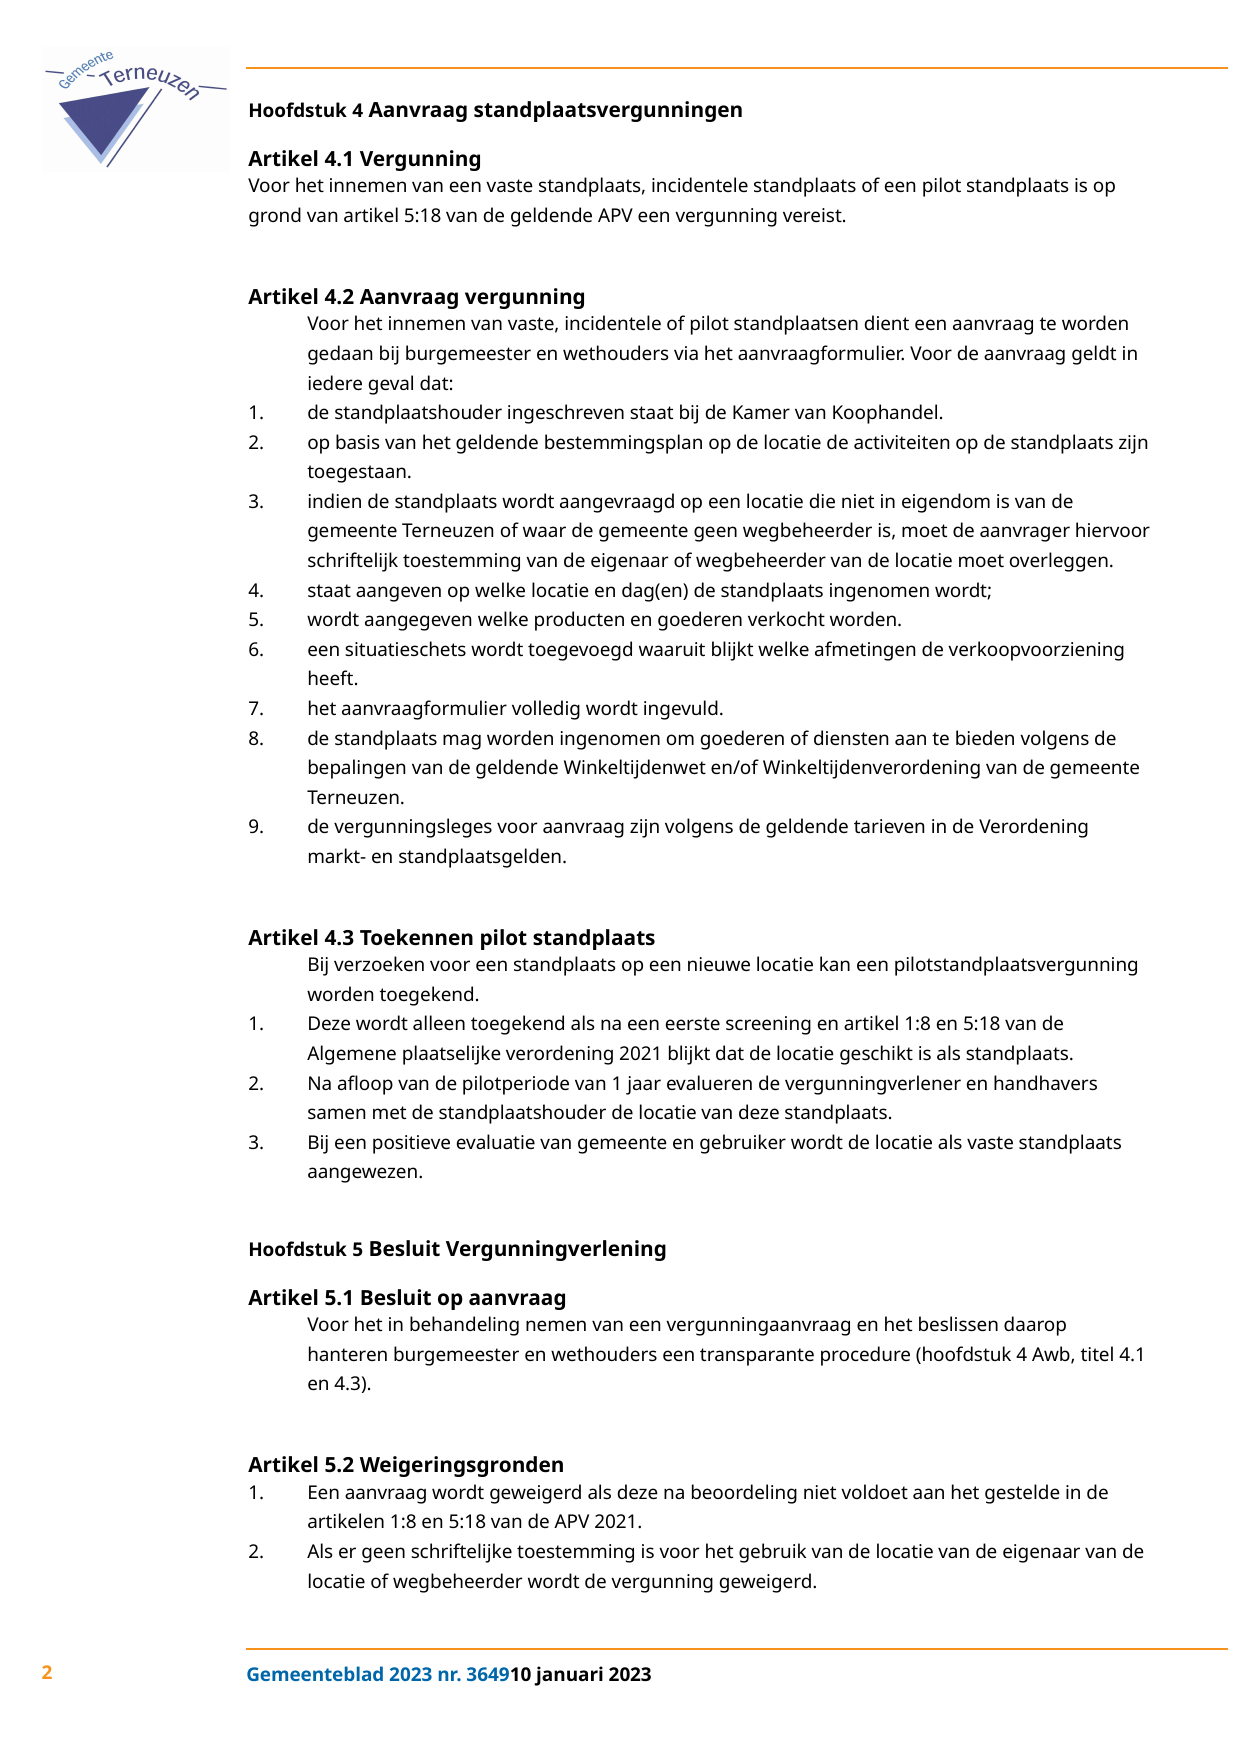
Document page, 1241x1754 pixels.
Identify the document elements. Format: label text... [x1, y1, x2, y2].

list Deze wordt alleen toegekend als na een eerste screening en artikel 1:8 en 5:18 van de Algemene plaatselijke verordening 2021 blijkt dat de locatie geschikt is als standplaats. [248, 1011, 1152, 1066]
text Artikel 4.2 Aanvraag vergunning [248, 282, 1152, 311]
text Artikel 4.3 Toekennen pilot standplaats [248, 923, 1152, 951]
text Hoofdstuk 5 Besluit Vergunningverlening [248, 1234, 1152, 1262]
list indien de standplaats wordt aangevraagd op een locatie die niet in eigendom is van de gemeente Terneuzen of waar de gemeente geen wegbeheerder is, moet de aanvrager hiervoor schriftelijk toestemming van de eigenaar of wegbeheerder van de locatie moet overleggen. [248, 488, 1152, 573]
list Na afloop van de pilotperiode van 1 jaar evalueren de vergunningverlener en handhavers samen met de standplaatshouder de locatie van deze standplaats. [248, 1070, 1152, 1125]
list het aanvraagformulier volledig wordt ingevuld. [248, 695, 1152, 721]
list Als er geen schriftelijke toestemming is voor het gebruik van de locatie van de eigenaar van de locatie of wegbeheerder wordt de vergunning geweigerd. [248, 1538, 1152, 1593]
text Voor het innemen van een vaste standplaats, incidentele standplaats of een pilot standplaats is op grond van artikel 5:18 van de geldende APV een vergunning vereist. [248, 172, 1152, 228]
list Bij een positieve evaluatie van gemeente en gebruiker wordt de locatie als vaste standplaats aangewezen. [248, 1129, 1152, 1184]
list Voor het in behandeling nemen van een vergunningaanvraag en het beslissen daarop hanteren burgemeester en wethouders een transparante procedure (hoofdstuk 4 Awb, titel 4.1 en 4.3). [248, 1311, 1152, 1396]
list een situatieschets wordt toegevoegd waaruit blijkt welke afmetingen de verkoopvoorziening heeft. [248, 636, 1152, 691]
list Voor het innemen van vaste, incidentele of pilot standplaatsen dient een aanvraag te worden gedaan bij burgemeester en wethouders via het aanvraagformulier. Voor de aanvraag geldt in iedere geval dat: [248, 311, 1152, 395]
text Artikel 5.2 Weigeringsgronden [248, 1451, 1152, 1479]
text Hoofdstuk 4 Aanvraag standplaatsvergunningen [248, 95, 1152, 123]
list wordt aangegeven welke producten en goederen verkocht worden. [248, 606, 1152, 632]
list de standplaatshouder ingeschreven staat bij de Kamer van Koophandel. [248, 399, 1152, 425]
list de standplaats mag worden ingenomen om goederen of diensten aan te bieden volgens de bepalingen van de geldende Winkeltijdenwet en/of Winkeltijdenverordening van de gemeente Terneuzen. [248, 725, 1152, 809]
list de vergunningsleges voor aanvraag zijn volgens de geldende tarieven in de Verordening markt- en standplaatsgelden. [248, 813, 1152, 869]
text Artikel 5.1 Besluit op aanvraag [248, 1283, 1152, 1311]
text Artikel 4.1 Vergunning [248, 144, 1152, 172]
picture [41, 47, 231, 172]
list staat aangeven op welke locatie en dag(en) de standplaats ingenomen wordt; [248, 577, 1152, 602]
list op basis van het geldende bestemmingsplan op de locatie de activiteiten op de standplaats zijn toegestaan. [248, 429, 1152, 484]
list Een aanvraag wordt geweigerd als deze na beoordeling niet voldoet aan het gestelde in de artikelen 1:8 en 5:18 van de APV 2021. [248, 1479, 1152, 1534]
list Bij verzoeken voor een standplaats op een nieuwe locatie kan een pilotstandplaatsvergunning worden toegekend. [248, 951, 1152, 1007]
